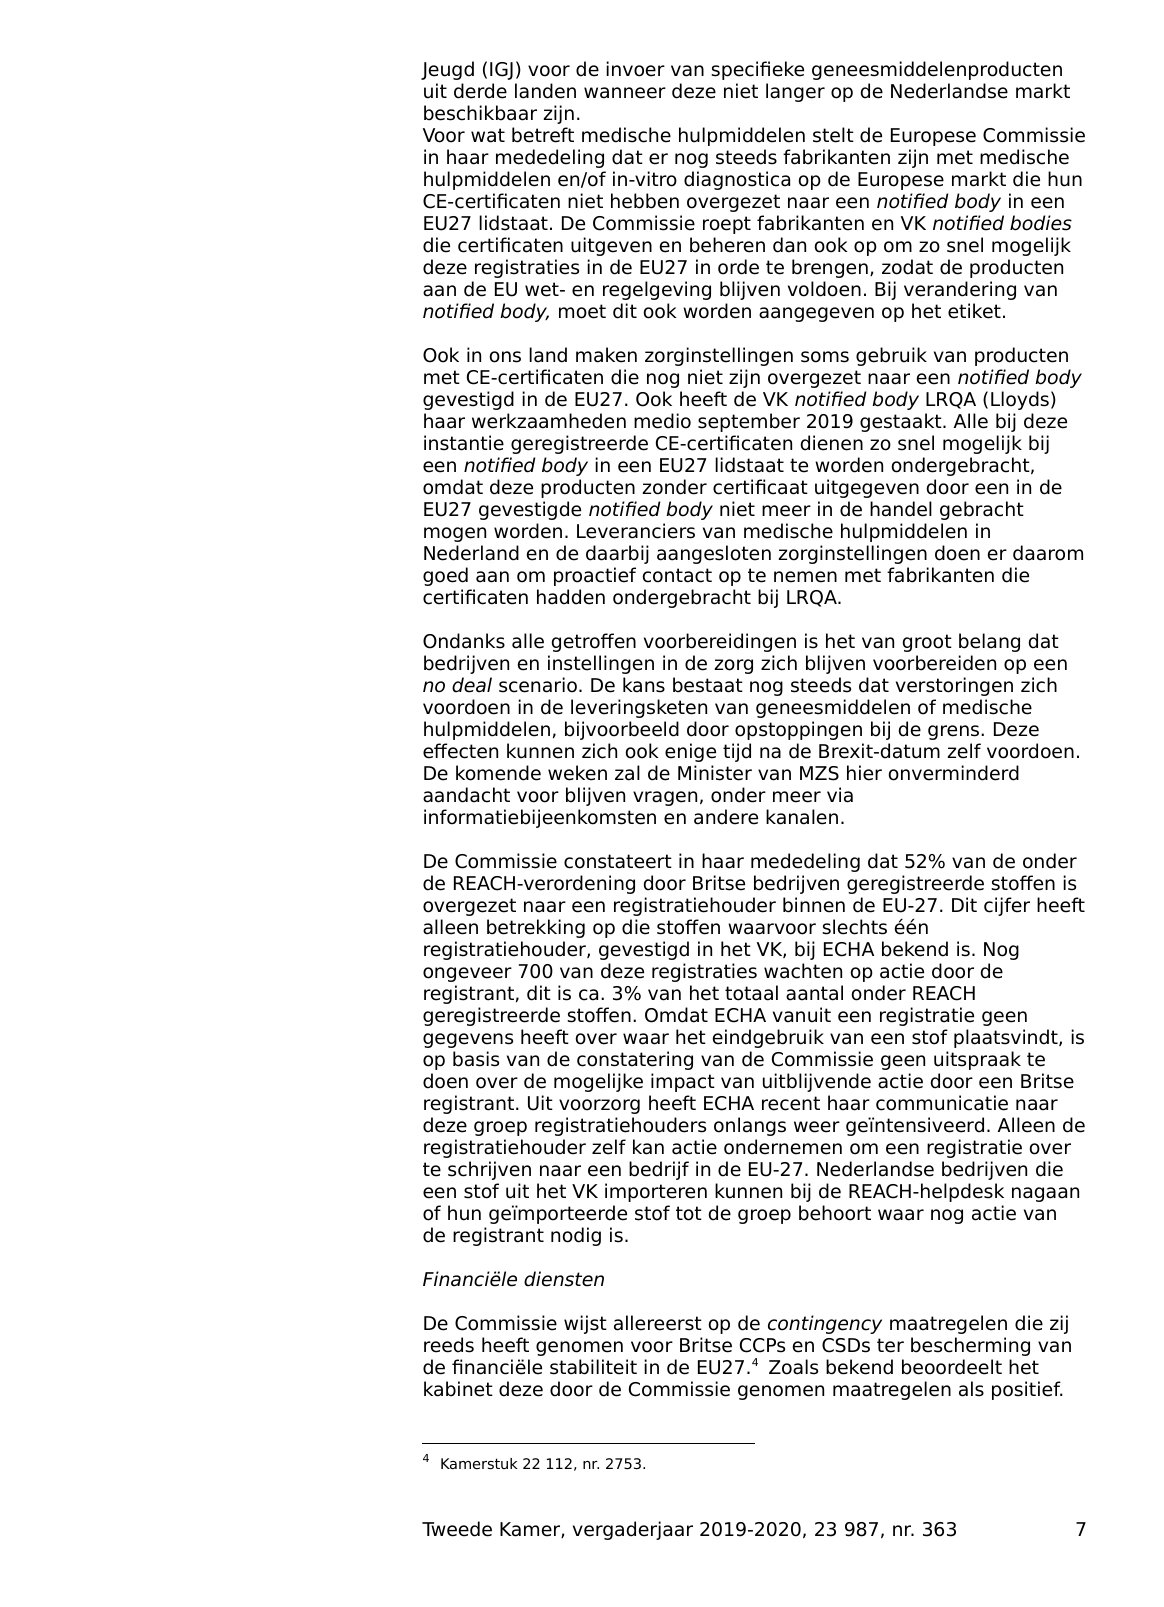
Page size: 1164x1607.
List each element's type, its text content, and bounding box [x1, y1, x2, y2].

text Ook in ons land maken zorginstellingen soms gebruik van producten met CE-certificaten die nog niet zijn overgezet naar een notified body gevestigd in de EU27. Ook heeft de VK notified body LRQA (Lloyds) haar werkzaamheden medio september 2019 gestaakt. Alle bij deze instantie geregistreerde CE-certificaten dienen zo snel mogelijk bij een notified body in een EU27 lidstaat te worden ondergebracht, omdat deze producten zonder certificaat uitgegeven door een in de EU27 gevestigde notified body niet meer in de handel gebracht mogen worden. Leveranciers van medische hulpmiddelen in Nederland en de daarbij aangesloten zorginstellingen doen er daarom goed aan om proactief contact op te nemen met fabrikanten die certificaten hadden ondergebracht bij LRQA. [422, 345, 1087, 609]
subtitle Financiële diensten [422, 1269, 1087, 1291]
text Kamerstuk 22 112, nr. 2753. [422, 1452, 1087, 1474]
text Ondanks alle getroffen voorbereidingen is het van groot belang dat bedrijven en instellingen in de zorg zich blijven voorbereiden op een no deal scenario. De kans bestaat nog steeds dat verstoringen zich voordoen in de leveringsketen van geneesmiddelen of medische hulpmiddelen, bijvoorbeeld door opstoppingen bij de grens. Deze effecten kunnen zich ook enige tijd na de Brexit-datum zelf voordoen. De komende weken zal de Minister van MZS hier onverminderd aandacht voor blijven vragen, onder meer via informatiebijeenkomsten en andere kanalen. [422, 631, 1087, 829]
text Voor wat betreft medische hulpmiddelen stelt de Europese Commissie in haar mededeling dat er nog steeds fabrikanten zijn met medische hulpmiddelen en/of in-vitro diagnostica op de Europese markt die hun CE-certificaten niet hebben overgezet naar een notified body in een EU27 lidstaat. De Commissie roept fabrikanten en VK notified bodies die certificaten uitgeven en beheren dan ook op om zo snel mogelijk deze registraties in de EU27 in orde te brengen, zodat de producten aan de EU wet- en regelgeving blijven voldoen. Bij verandering van notified body, moet dit ook worden aangegeven op het etiket. [422, 125, 1087, 323]
text De Commissie wijst allereerst op de contingency maatregelen die zij reeds heeft genomen voor Britse CCPs en CSDs ter bescherming van de financiële stabiliteit in de EU27. Zoals bekend beoordeelt het kabinet deze door de Commissie genomen maatregelen als positief. [422, 1313, 1087, 1401]
text Jeugd (IGJ) voor de invoer van specifieke geneesmiddelenproducten uit derde landen wanneer deze niet langer op de Nederlandse markt beschikbaar zijn. [422, 59, 1087, 125]
text De Commissie constateert in haar mededeling dat 52% van de onder de REACH-verordening door Britse bedrijven geregistreerde stoffen is overgezet naar een registratiehouder binnen de EU-27. Dit cijfer heeft alleen betrekking op die stoffen waarvoor slechts één registratiehouder, gevestigd in het VK, bij ECHA bekend is. Nog ongeveer 700 van deze registraties wachten op actie door de registrant, dit is ca. 3% van het totaal aantal onder REACH geregistreerde stoffen. Omdat ECHA vanuit een registratie geen gegevens heeft over waar het eindgebruik van een stof plaatsvindt, is op basis van de constatering van de Commissie geen uitspraak te doen over de mogelijke impact van uitblijvende actie door een Britse registrant. Uit voorzorg heeft ECHA recent haar communicatie naar deze groep registratiehouders onlangs weer geïntensiveerd. Alleen de registratiehouder zelf kan actie ondernemen om een registratie over te schrijven naar een bedrijf in de EU-27. Nederlandse bedrijven die een stof uit het VK importeren kunnen bij de REACH-helpdesk nagaan of hun geïmporteerde stof tot de groep behoort waar nog actie van de registrant nodig is. [422, 851, 1087, 1247]
